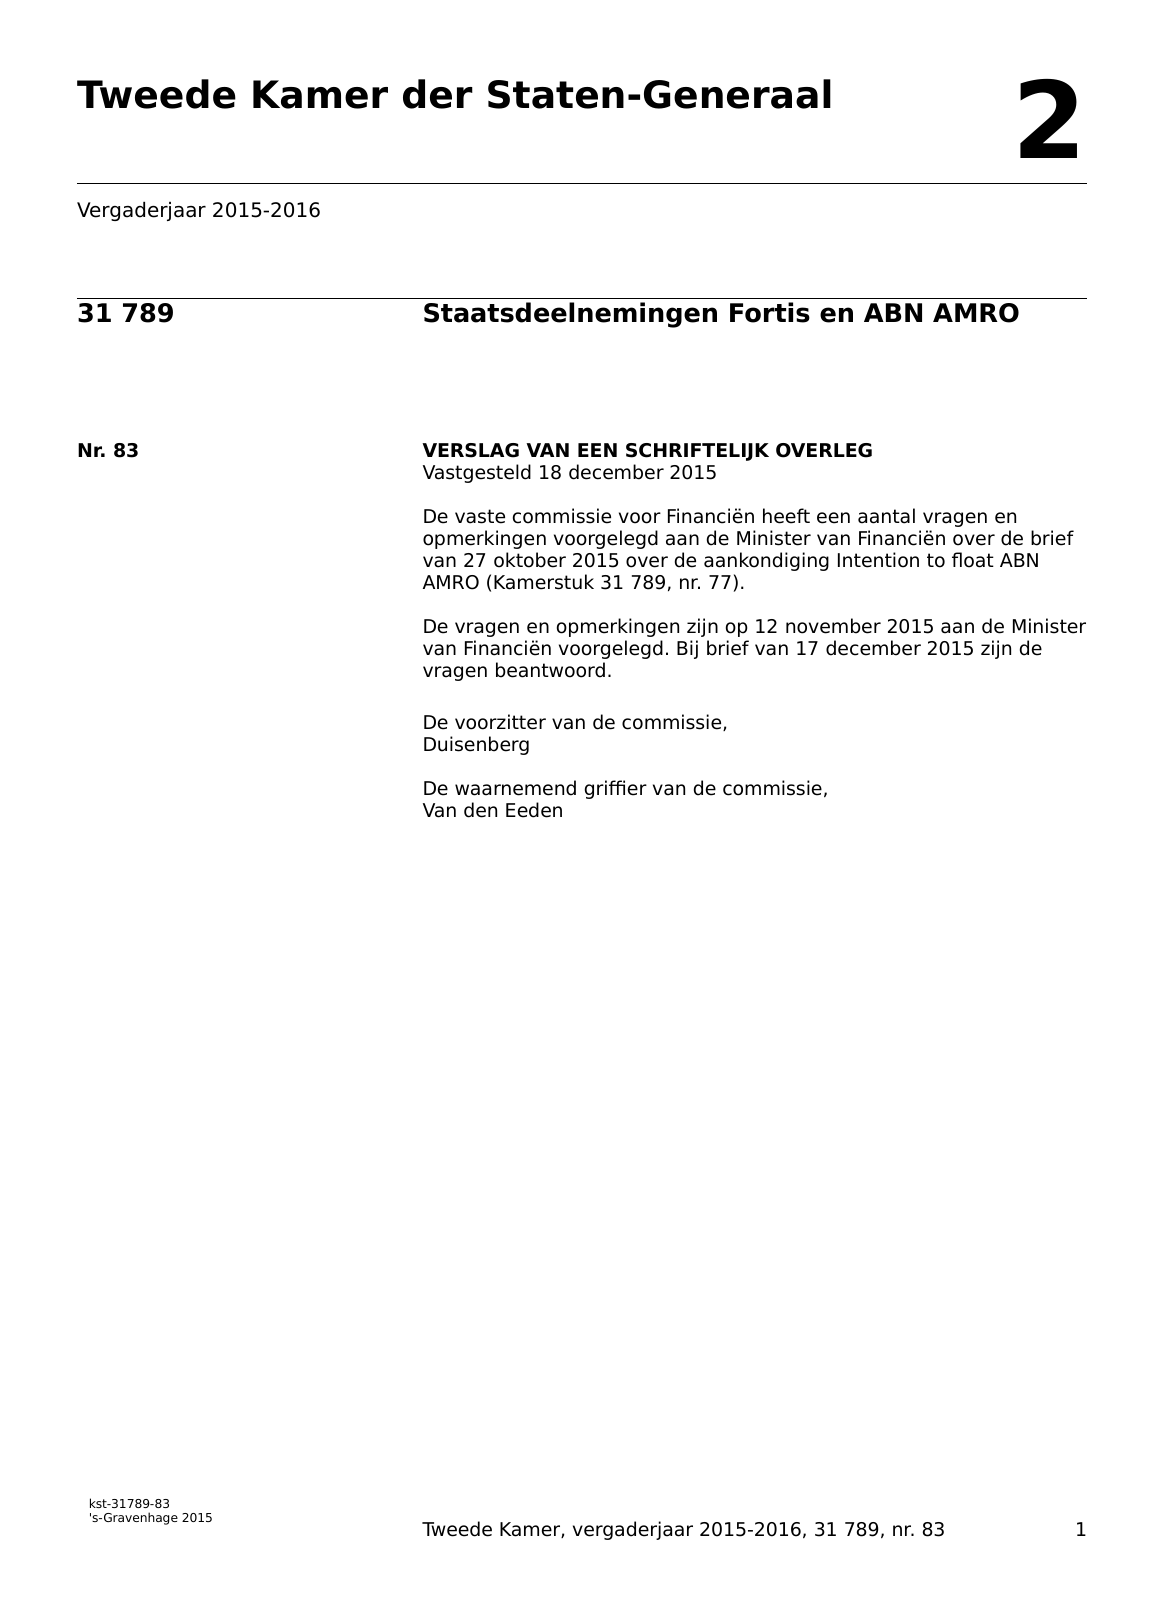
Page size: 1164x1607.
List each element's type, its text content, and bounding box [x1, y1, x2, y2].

table_header Tweede Kamer der Staten-Generaal [77, 59, 886, 183]
text De vragen en opmerkingen zijn op 12 november 2015 aan de Minister van Financiën voorgelegd. Bij brief van 17 december 2015 zijn de vragen beantwoord. [422, 616, 1087, 682]
table_cell Vergaderjaar 2015-2016 [77, 184, 1087, 298]
text 's-Gravenhage 2015 [88, 1511, 323, 1525]
text kst-31789-83 [88, 1497, 323, 1511]
subtitle 31 789 Staatsdeelnemingen Fortis en ABN AMRO [77, 299, 1087, 329]
text De vaste commissie voor Financiën heeft een aantal vragen en opmerkingen voorgelegd aan de Minister van Financiën over de brief van 27 oktober 2015 over de aankondiging Intention to float ABN AMRO (Kamerstuk 31 789, nr. 77). [422, 506, 1087, 594]
text Vastgesteld 18 december 2015 [422, 462, 1087, 484]
text De voorzitter van de commissie, Duisenberg [422, 712, 1087, 756]
table_header 2 [886, 59, 1087, 183]
text De waarnemend griffier van de commissie, Van den Eeden [422, 778, 1087, 822]
subtitle Nr. 83 VERSLAG VAN EEN SCHRIFTELIJK OVERLEG [77, 440, 1087, 462]
